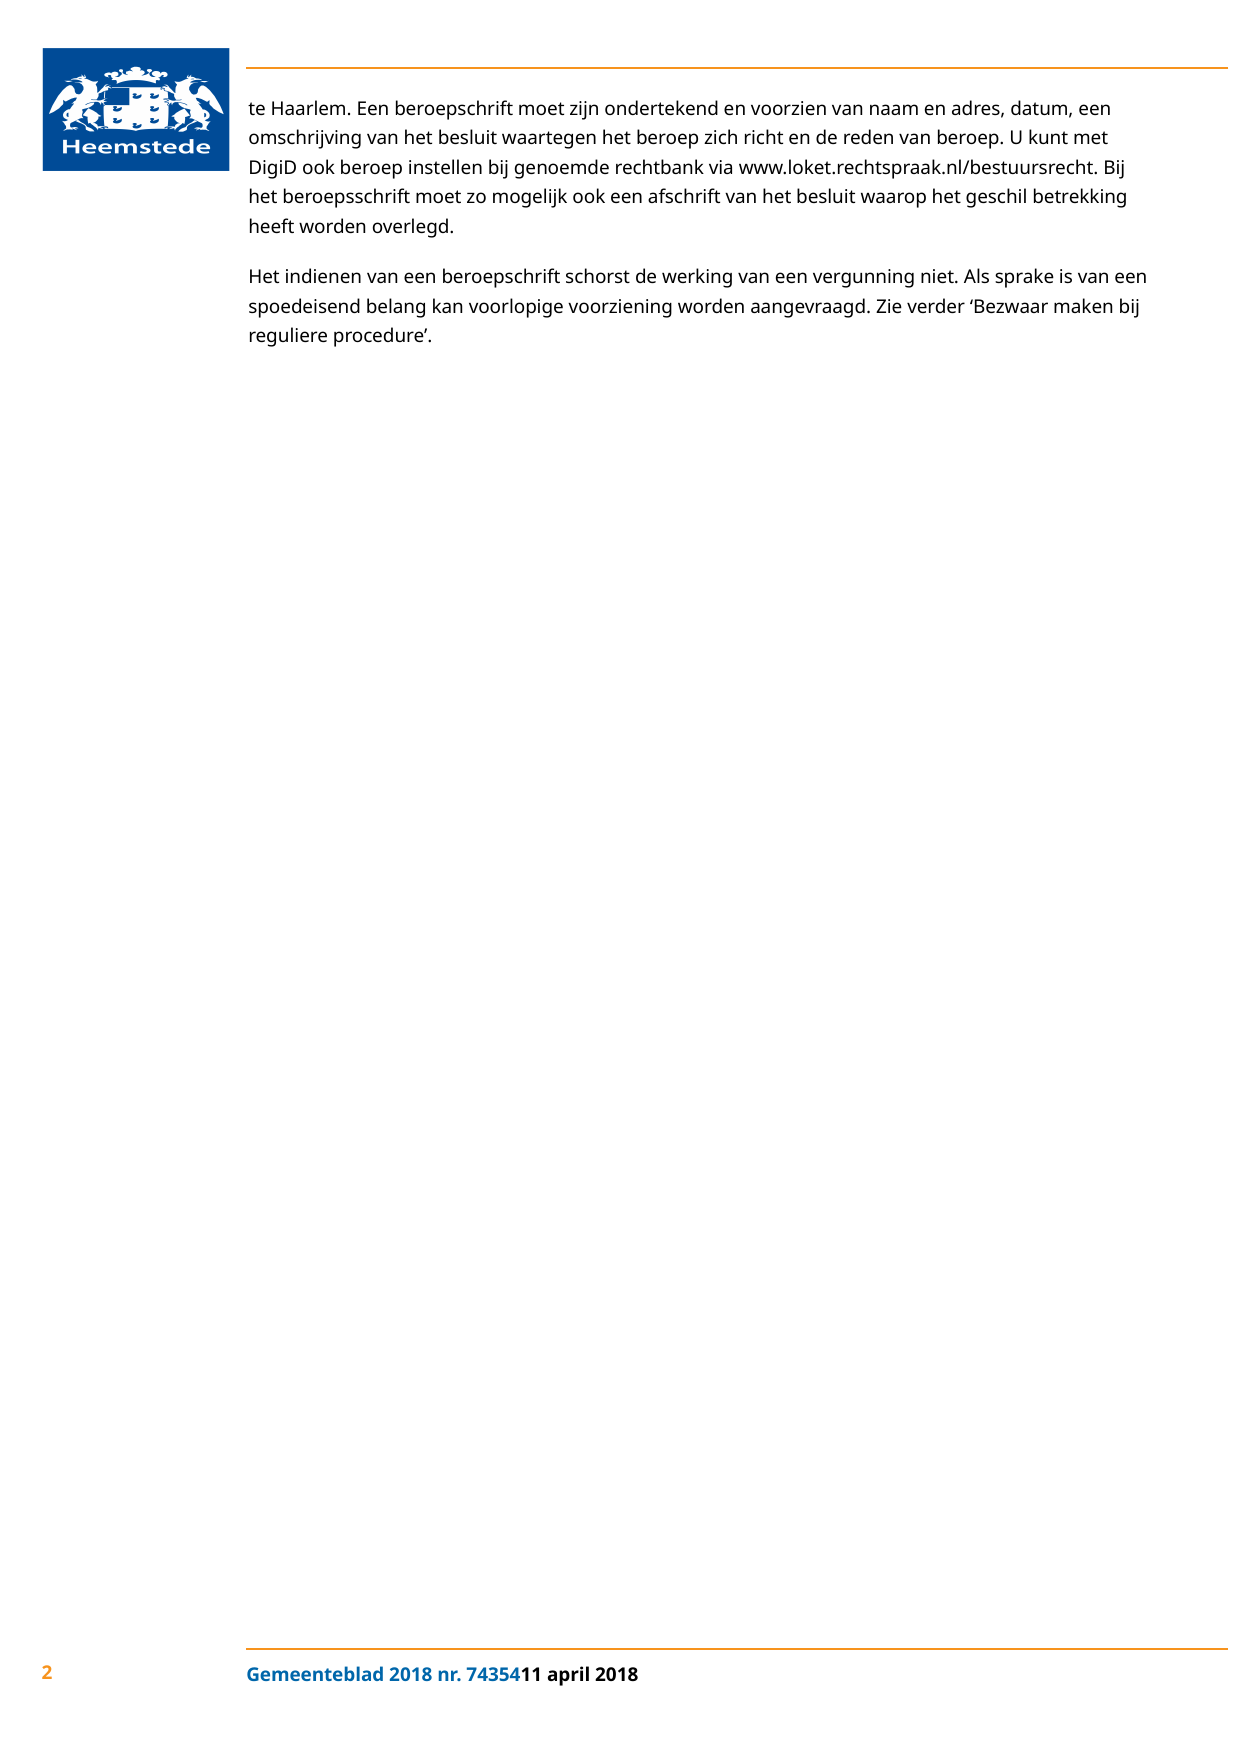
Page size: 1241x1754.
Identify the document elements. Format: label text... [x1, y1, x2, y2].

picture [41, 47, 231, 172]
text Het indienen van een beroepschrift schorst de werking van een vergunning niet. Als sprake is van een spoedeisend belang kan voorlopige voorziening worden aangevraagd. Zie verder ‘Bezwaar maken bij reguliere procedure’. [248, 263, 1152, 348]
text te Haarlem. Een beroepschrift moet zijn ondertekend en voorzien van naam en adres, datum, een omschrijving van het besluit waartegen het beroep zich richt en de reden van beroep. U kunt met DigiD ook beroep instellen bij genoemde rechtbank via www.loket.rechtspraak.nl/bestuursrecht. Bij het beroepsschrift moet zo mogelijk ook een afschrift van het besluit waarop het geschil betrekking heeft worden overlegd. [248, 95, 1152, 239]
